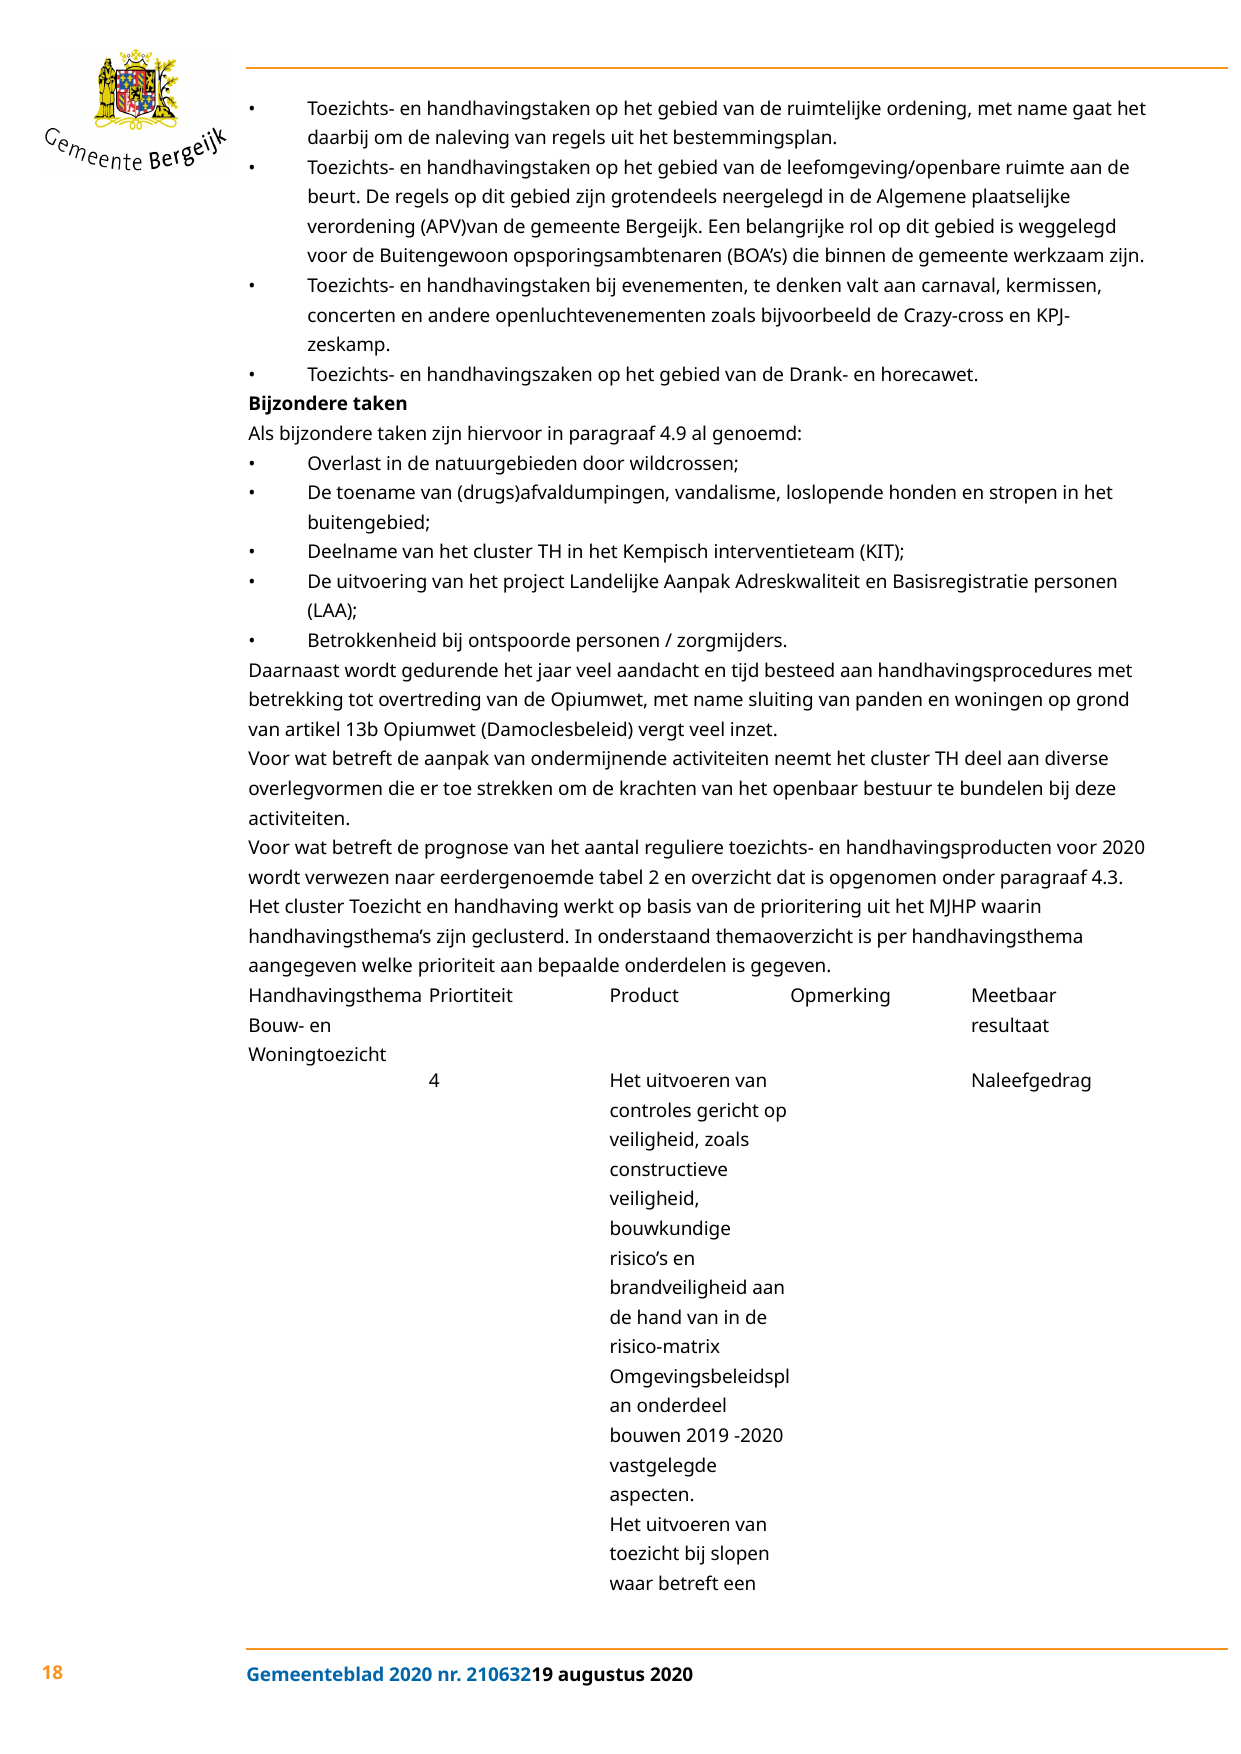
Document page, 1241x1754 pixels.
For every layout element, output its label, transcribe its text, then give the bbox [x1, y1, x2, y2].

table_cell Het uitvoeren van controles gericht op veiligheid, zoals constructieve veiligheid, bouwkundige risico’s en brandveiligheid aan de hand van in de risico-matrix Omgevingsbeleidsplan onderdeel bouwen 2019 -2020 vastgelegde aspecten. Het uitvoeren van toezicht bij slopen waar betreft een [609, 1067, 790, 1596]
list Toezichts- en handhavingszaken op het gebied van de Drank- en horecawet. [248, 361, 1152, 387]
list Toezichts- en handhavingstaken op het gebied van de leefomgeving/openbare ruimte aan de beurt. De regels op dit gebied zijn grotendeels neergelegd in de Algemene plaatselijke verordening (APV)van de gemeente Bergeijk. Een belangrijke rol op dit gebied is weggelegd voor de Buitengewoon opsporingsambtenaren (BOA’s) die binnen de gemeente werkzaam zijn. [248, 154, 1152, 268]
table_header Priortiteit [429, 983, 609, 1067]
list De toename van (drugs)afvaldumpingen, vandalisme, loslopende honden en stropen in het buitengebied; [248, 479, 1152, 535]
list Deelname van het cluster TH in het Kempisch interventieteam (KIT); [248, 538, 1152, 564]
table_cell Naleefgedrag [971, 1067, 1152, 1596]
text Daarnaast wordt gedurende het jaar veel aandacht en tijd besteed aan handhavingsprocedures met betrekking tot overtreding van de Opiumwet, met name sluiting van panden en woningen op grond van artikel 13b Opiumwet (Damoclesbeleid) vergt veel inzet. [248, 657, 1152, 742]
list De uitvoering van het project Landelijke Aanpak Adreskwaliteit en Basisregistratie personen (LAA); [248, 568, 1152, 623]
list Toezichts- en handhavingstaken bij evenementen, te denken valt aan carnaval, kermissen, concerten en andere openluchtevenementen zoals bijvoorbeeld de Crazy-cross en KPJ-zeskamp. [248, 272, 1152, 357]
text Bijzondere taken [248, 391, 1152, 416]
table_header Product [609, 983, 790, 1067]
text Voor wat betreft de aanpak van ondermijnende activiteiten neemt het cluster TH deel aan diverse overlegvormen die er toe strekken om de krachten van het openbaar bestuur te bundelen bij deze activiteiten. [248, 746, 1152, 831]
list Overlast in de natuurgebieden door wildcrossen; [248, 450, 1152, 476]
table_header Meetbaar resultaat [971, 983, 1152, 1067]
text Voor wat betreft de prognose van het aantal reguliere toezichts- en handhavingsproducten voor 2020 wordt verwezen naar eerdergenoemde tabel 2 en overzicht dat is opgenomen onder paragraaf 4.3. [248, 834, 1152, 890]
table_cell 4 [429, 1067, 609, 1596]
list Toezichts- en handhavingstaken op het gebied van de ruimtelijke ordening, met name gaat het daarbij om de naleving van regels uit het bestemmingsplan. [248, 95, 1152, 150]
picture [41, 47, 231, 172]
table_header Handhavingsthema Bouw- en Woningtoezicht [248, 983, 429, 1067]
table_cell [790, 1067, 971, 1596]
list Betrokkenheid bij ontspoorde personen / zorgmijders. [248, 627, 1152, 653]
text Als bijzondere taken zijn hiervoor in paragraaf 4.9 al genoemd: [248, 420, 1152, 446]
table_header Opmerking [790, 983, 971, 1067]
text Het cluster Toezicht en handhaving werkt op basis van de prioritering uit het MJHP waarin handhavingsthema’s zijn geclusterd. In onderstaand themaoverzicht is per handhavingsthema aangegeven welke prioriteit aan bepaalde onderdelen is gegeven. [248, 893, 1152, 978]
table_cell [248, 1067, 429, 1596]
